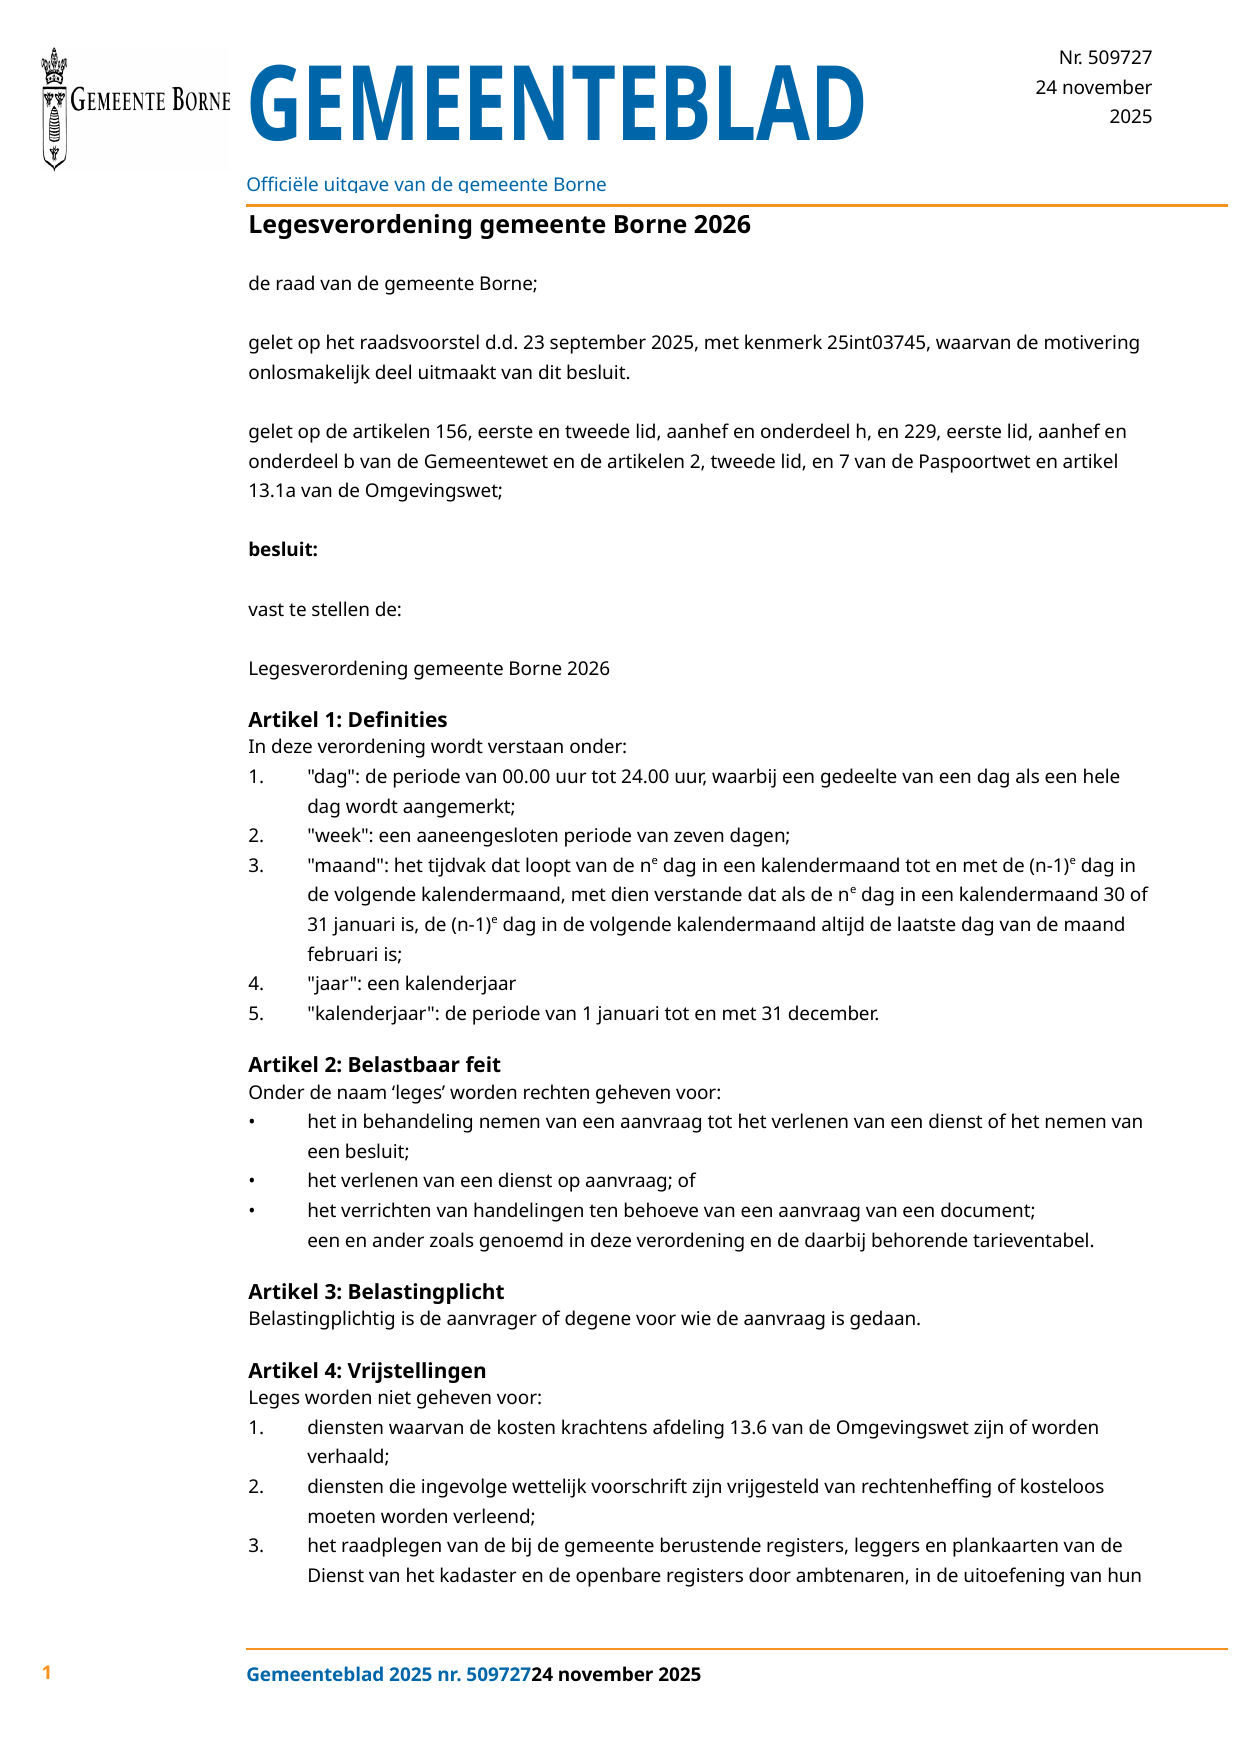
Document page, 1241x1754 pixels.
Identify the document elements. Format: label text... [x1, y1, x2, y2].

list "kalenderjaar": de periode van 1 januari tot en met 31 december. [248, 1000, 1152, 1026]
list een en ander zoals genoemd in deze verordening en de daarbij behorende tarieventabel. [248, 1227, 1152, 1252]
text Leges worden niet geheven voor: [248, 1384, 1152, 1410]
list "jaar": een kalenderjaar [248, 970, 1152, 996]
list het verrichten van handelingen ten behoeve van een aanvraag van een document; [248, 1197, 1152, 1223]
list diensten die ingevolge wettelijk voorschrift zijn vrijgesteld van rechtenheffing of kosteloos moeten worden verleend; [248, 1473, 1152, 1528]
list het in behandeling nemen van een aanvraag tot het verlenen van een dienst of het nemen van een besluit; [248, 1108, 1152, 1164]
text Artikel 2: Belastbaar feit [248, 1050, 1152, 1079]
list "week": een aaneengesloten periode van zeven dagen; [248, 822, 1152, 848]
text Onder de naam ‘leges’ worden rechten geheven voor: [248, 1079, 1152, 1104]
list het raadplegen van de bij de gemeente berustende registers, leggers en plankaarten van de Dienst van het kadaster en de openbare registers door ambtenaren, in de uitoefening van hun [248, 1532, 1152, 1588]
text In deze verordening wordt verstaan onder: [248, 734, 1152, 759]
text Artikel 3: Belastingplicht [248, 1277, 1152, 1306]
picture [41, 47, 231, 172]
text gelet op het raadsvoorstel d.d. 23 september 2025, met kenmerk 25int03745, waarvan de motivering onlosmakelijk deel uitmaakt van dit besluit. [248, 329, 1152, 385]
text de raad van de gemeente Borne; [248, 270, 1152, 296]
list diensten waarvan de kosten krachtens afdeling 13.6 van de Omgevingswet zijn of worden verhaald; [248, 1414, 1152, 1469]
list "dag": de periode van 00.00 uur tot 24.00 uur, waarbij een gedeelte van een dag als een hele dag wordt aangemerkt; [248, 763, 1152, 819]
text gelet op de artikelen 156, eerste en tweede lid, aanhef en onderdeel h, en 229, eerste lid, aanhef en onderdeel b van de Gemeentewet en de artikelen 2, tweede lid, en 7 van de Paspoortwet en artikel 13.1a van de Omgevingswet; [248, 418, 1152, 503]
list "maand": het tijdvak dat loopt van de ne dag in een kalendermaand tot en met de (n-1)e dag in de volgende kalendermaand, met dien verstande dat als de ne dag in een kalendermaand 30 of 31 januari is, de (n-1)e dag in de volgende kalendermaand altijd de laatste dag van de maand februari is; [248, 852, 1152, 967]
text vast te stellen de: [248, 596, 1152, 621]
text Artikel 1: Definities [248, 705, 1152, 734]
text Artikel 4: Vrijstellingen [248, 1356, 1152, 1384]
text Belastingplichtig is de aanvrager of degene voor wie de aanvraag is gedaan. [248, 1306, 1152, 1331]
text besluit: [248, 537, 1152, 562]
text Legesverordening gemeente Borne 2026 [248, 655, 1152, 681]
list het verlenen van een dienst op aanvraag; of [248, 1168, 1152, 1193]
text Legesverordening gemeente Borne 2026 [248, 207, 1152, 241]
